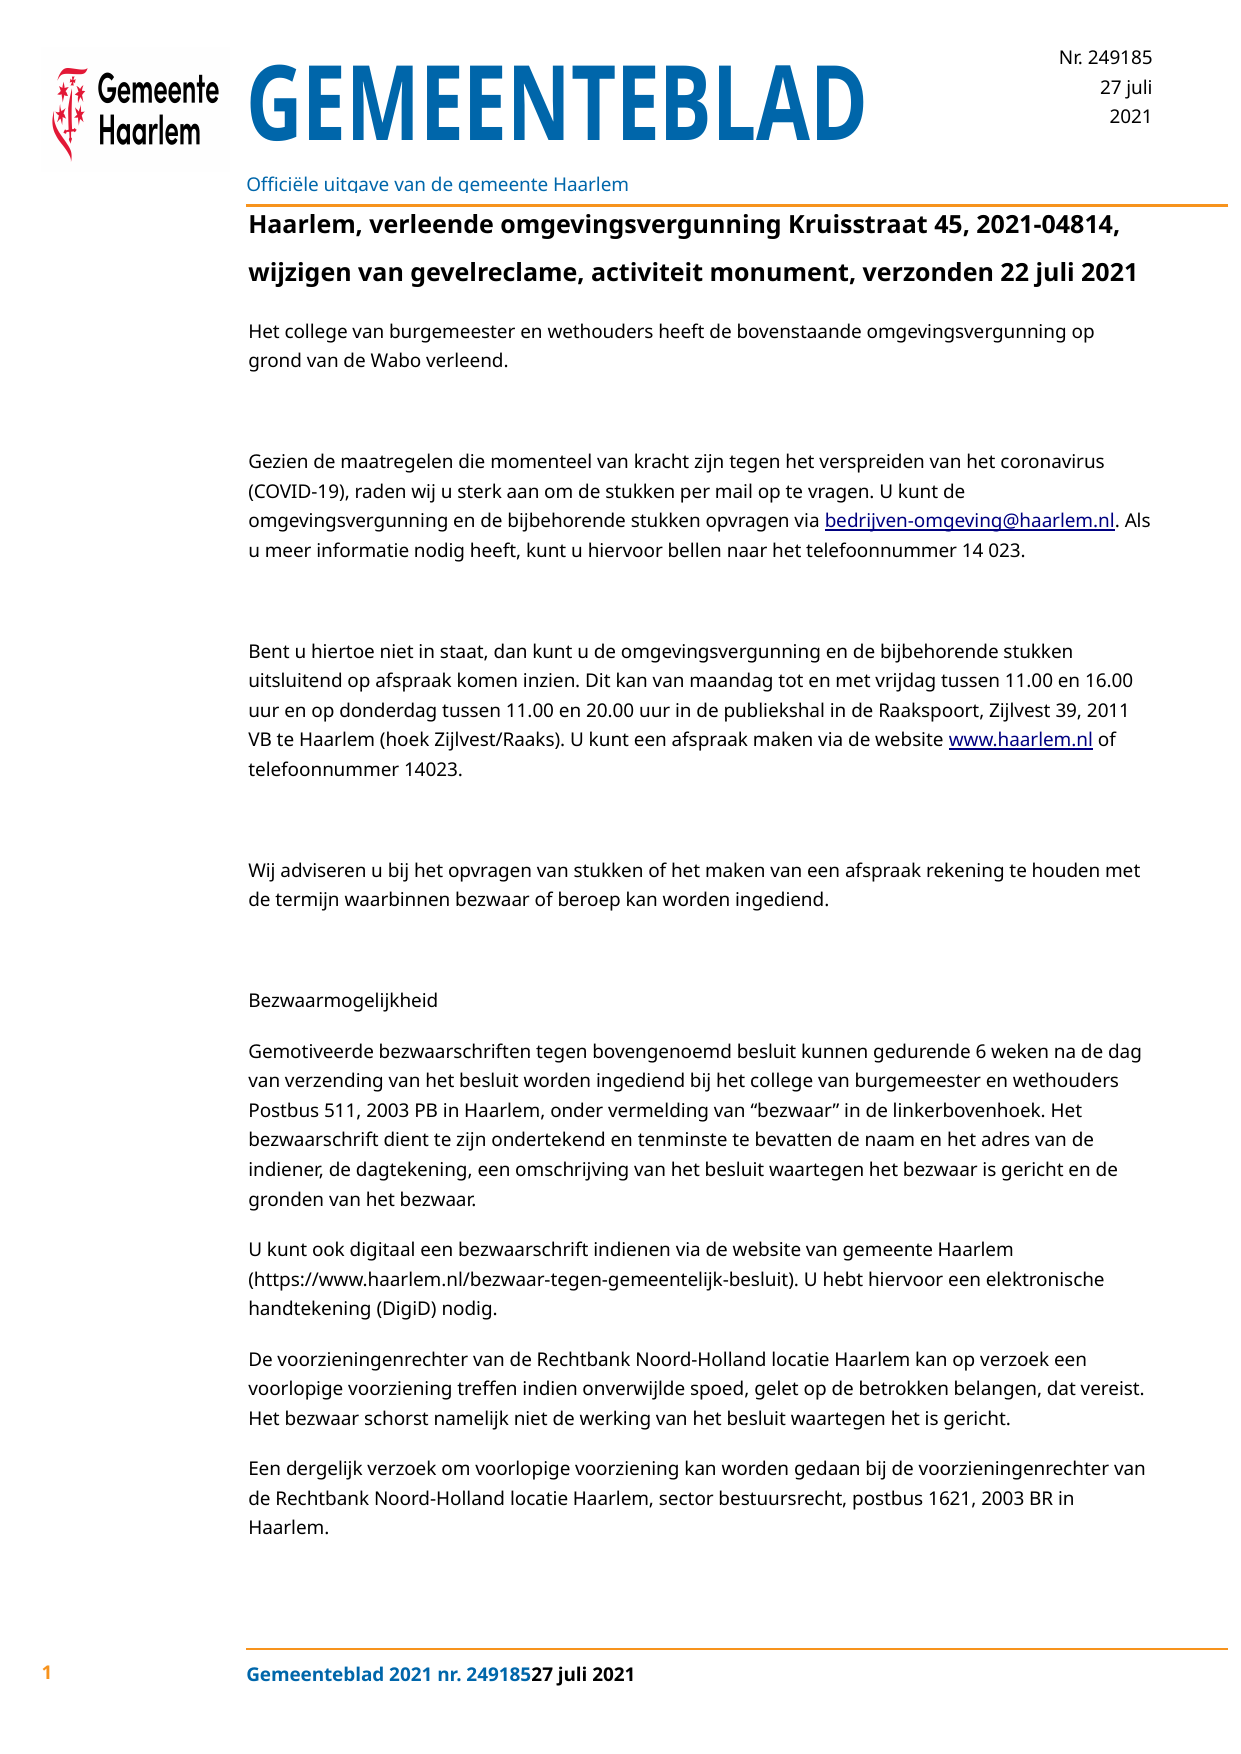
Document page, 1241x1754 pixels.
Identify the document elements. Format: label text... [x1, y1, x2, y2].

text Wij adviseren u bij het opvragen van stukken of het maken van een afspraak rekening te houden met de termijn waarbinnen bezwaar of beroep kan worden ingediend. [248, 857, 1152, 912]
text Haarlem, verleende omgevingsvergunning Kruisstraat 45, 2021-04814, wijzigen van gevelreclame, activiteit monument, verzonden 22 juli 2021 [248, 207, 1152, 288]
text Het college van burgemeester en wethouders heeft de bovenstaande omgevingsvergunning op grond van de Wabo verleend. [248, 318, 1152, 373]
text Bent u hiertoe niet in staat, dan kunt u de omgevingsvergunning en de bijbehorende stukken uitsluitend op afspraak komen inzien. Dit kan van maandag tot en met vrijdag tussen 11.00 en 16.00 uur en op donderdag tussen 11.00 en 20.00 uur in de publiekshal in de Raakspoort, Zijlvest 39, 2011 VB te Haarlem (hoek Zijlvest/Raaks). U kunt een afspraak maken via de website www.haarlem.nl of telefoonnummer 14023. [248, 638, 1152, 782]
text De voorzieningenrechter van de Rechtbank Noord-Holland locatie Haarlem kan op verzoek een voorlopige voorziening treffen indien onverwijlde spoed, gelet op de betrokken belangen, dat vereist. Het bezwaar schorst namelijk niet de werking van het besluit waartegen het is gericht. [248, 1346, 1152, 1431]
text Bezwaarmogelijkheid [248, 987, 1152, 1013]
text Gezien de maatregelen die momenteel van kracht zijn tegen het verspreiden van het coronavirus (COVID-19), raden wij u sterk aan om de stukken per mail op te vragen. U kunt de omgevingsvergunning en de bijbehorende stukken opvragen via bedrijven-omgeving@haarlem.nl. Als u meer informatie nodig heeft, kunt u hiervoor bellen naar het telefoonnummer 14 023. [248, 448, 1152, 563]
picture [41, 47, 231, 172]
text Gemotiveerde bezwaarschriften tegen bovengenoemd besluit kunnen gedurende 6 weken na de dag van verzending van het besluit worden ingediend bij het college van burgemeester en wethouders Postbus 511, 2003 PB in Haarlem, onder vermelding van “bezwaar” in de linkerbovenhoek. Het bezwaarschrift dient te zijn ondertekend en tenminste te bevatten de naam en het adres van de indiener, de dagtekening, een omschrijving van het besluit waartegen het bezwaar is gericht en de gronden van het bezwaar. [248, 1038, 1152, 1212]
text U kunt ook digitaal een bezwaarschrift indienen via de website van gemeente Haarlem (https://www.haarlem.nl/bezwaar-tegen-gemeentelijk-besluit). U hebt hiervoor een elektronische handtekening (DigiD) nodig. [248, 1236, 1152, 1321]
text Een dergelijk verzoek om voorlopige voorziening kan worden gedaan bij de voorzieningenrechter van de Rechtbank Noord-Holland locatie Haarlem, sector bestuursrecht, postbus 1621, 2003 BR in Haarlem. [248, 1455, 1152, 1540]
